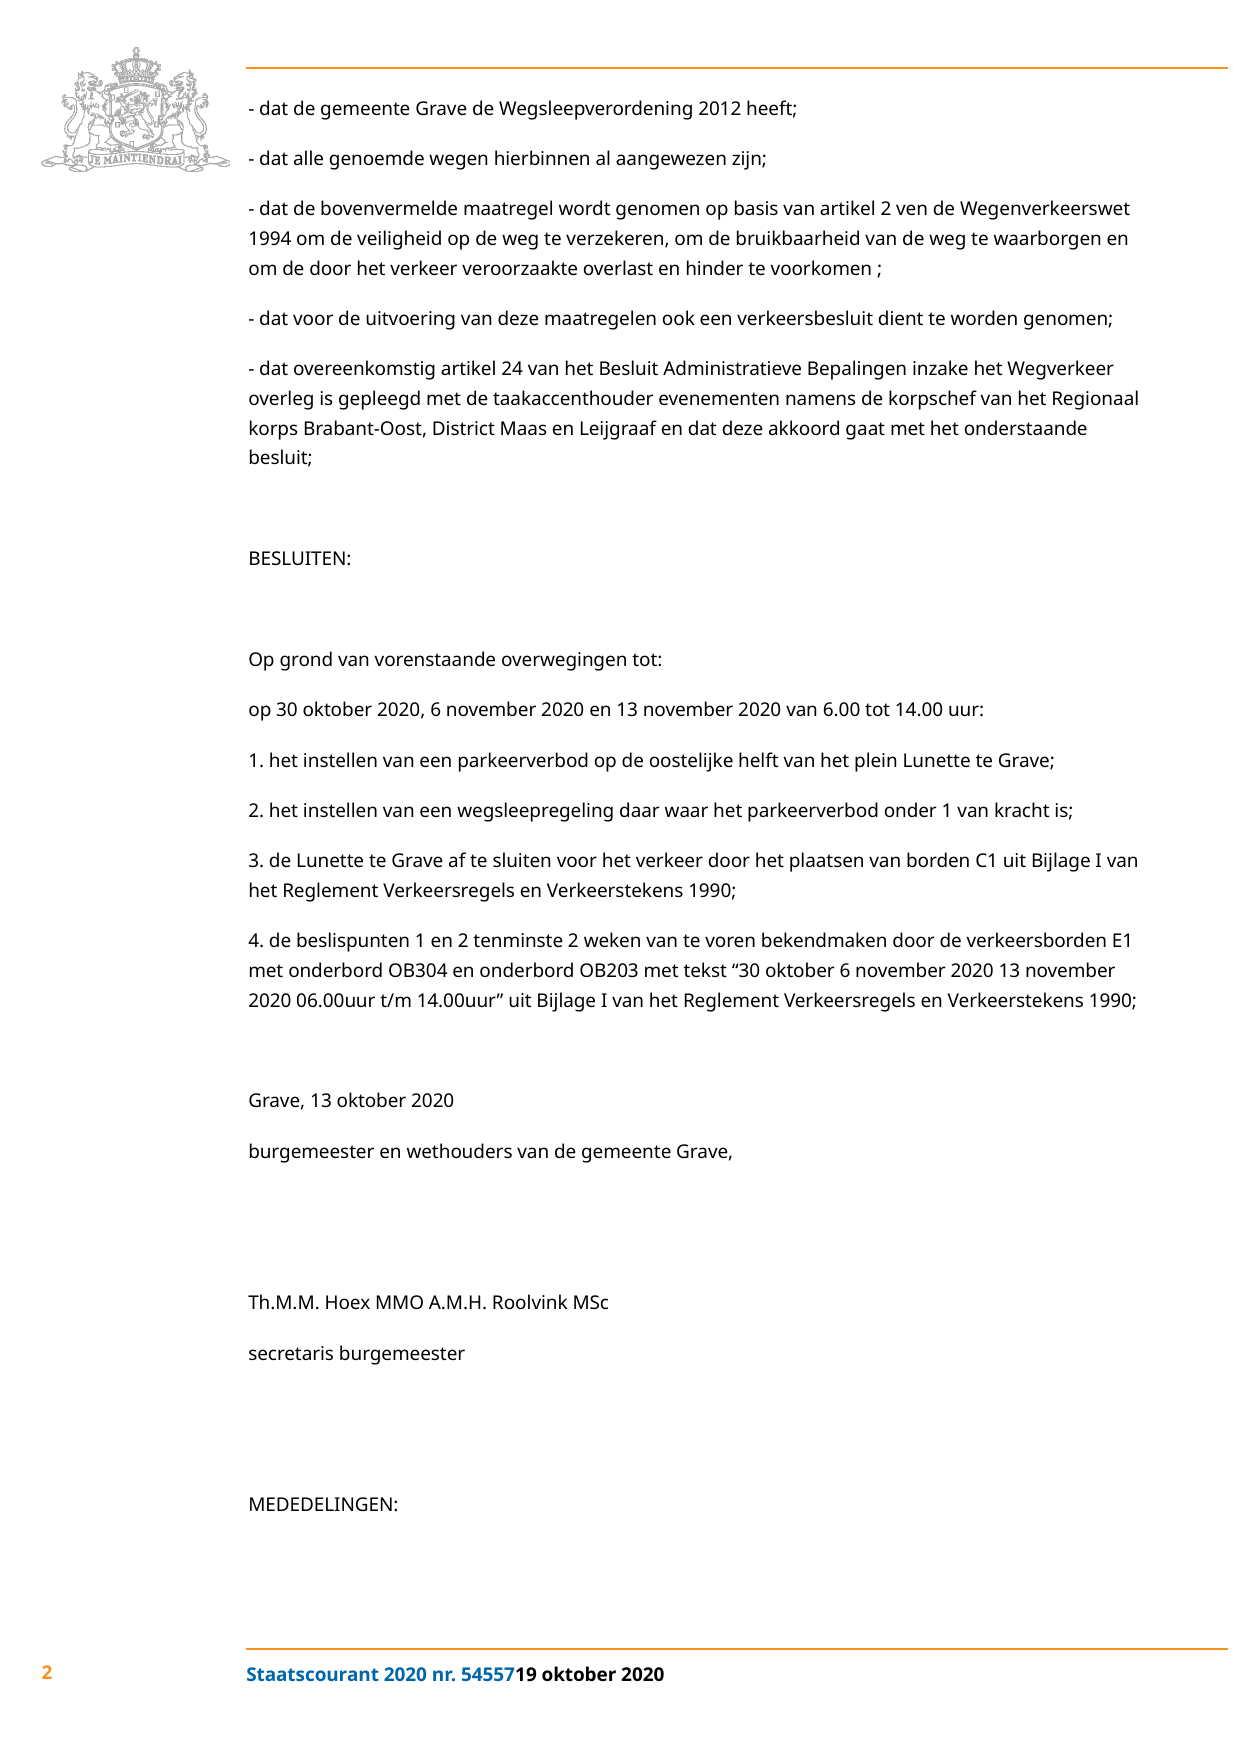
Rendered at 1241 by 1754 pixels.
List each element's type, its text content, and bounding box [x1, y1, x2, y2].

text - dat alle genoemde wegen hierbinnen al aangewezen zijn; [248, 145, 1152, 171]
text - dat voor de uitvoering van deze maatregelen ook een verkeersbesluit dient te worden genomen; [248, 305, 1152, 331]
text Op grond van vorenstaande overwegingen tot: [248, 646, 1152, 672]
text Grave, 13 oktober 2020 [248, 1088, 1152, 1113]
text - dat overeenkomstig artikel 24 van het Besluit Administratieve Bepalingen inzake het Wegverkeer overleg is gepleegd met de taakaccenthouder evenementen namens de korpschef van het Regionaal korps Brabant-Oost, District Maas en Leijgraaf en dat deze akkoord gaat met het onderstaande besluit; [248, 356, 1152, 470]
text Th.M.M. Hoex MMO A.M.H. Roolvink MSc [248, 1289, 1152, 1315]
text secretaris burgemeester [248, 1340, 1152, 1366]
text MEDEDELINGEN: [248, 1491, 1152, 1517]
text op 30 oktober 2020, 6 november 2020 en 13 november 2020 van 6.00 tot 14.00 uur: [248, 696, 1152, 722]
text burgemeester en wethouders van de gemeente Grave, [248, 1138, 1152, 1164]
text 4. de beslispunten 1 en 2 tenminste 2 weken van te voren bekendmaken door de verkeersborden E1 met onderbord OB304 en onderbord OB203 met tekst “30 oktober 6 november 2020 13 november 2020 06.00uur t/m 14.00uur” uit Bijlage I van het Reglement Verkeersregels en Verkeerstekens 1990; [248, 928, 1152, 1013]
text - dat de gemeente Grave de Wegsleepverordening 2012 heeft; [248, 95, 1152, 121]
text 3. de Lunette te Grave af te sluiten voor het verkeer door het plaatsen van borden C1 uit Bijlage I van het Reglement Verkeersregels en Verkeerstekens 1990; [248, 848, 1152, 903]
picture [41, 47, 231, 172]
text - dat de bovenvermelde maatregel wordt genomen op basis van artikel 2 ven de Wegenverkeerswet 1994 om de veiligheid op de weg te verzekeren, om de bruikbaarheid van de weg te waarborgen en om de door het verkeer veroorzaakte overlast en hinder te voorkomen ; [248, 196, 1152, 281]
text 2. het instellen van een wegsleepregeling daar waar het parkeerverbod onder 1 van kracht is; [248, 797, 1152, 823]
text BESLUITEN: [248, 545, 1152, 571]
text 1. het instellen van een parkeerverbod op de oostelijke helft van het plein Lunette te Grave; [248, 747, 1152, 773]
